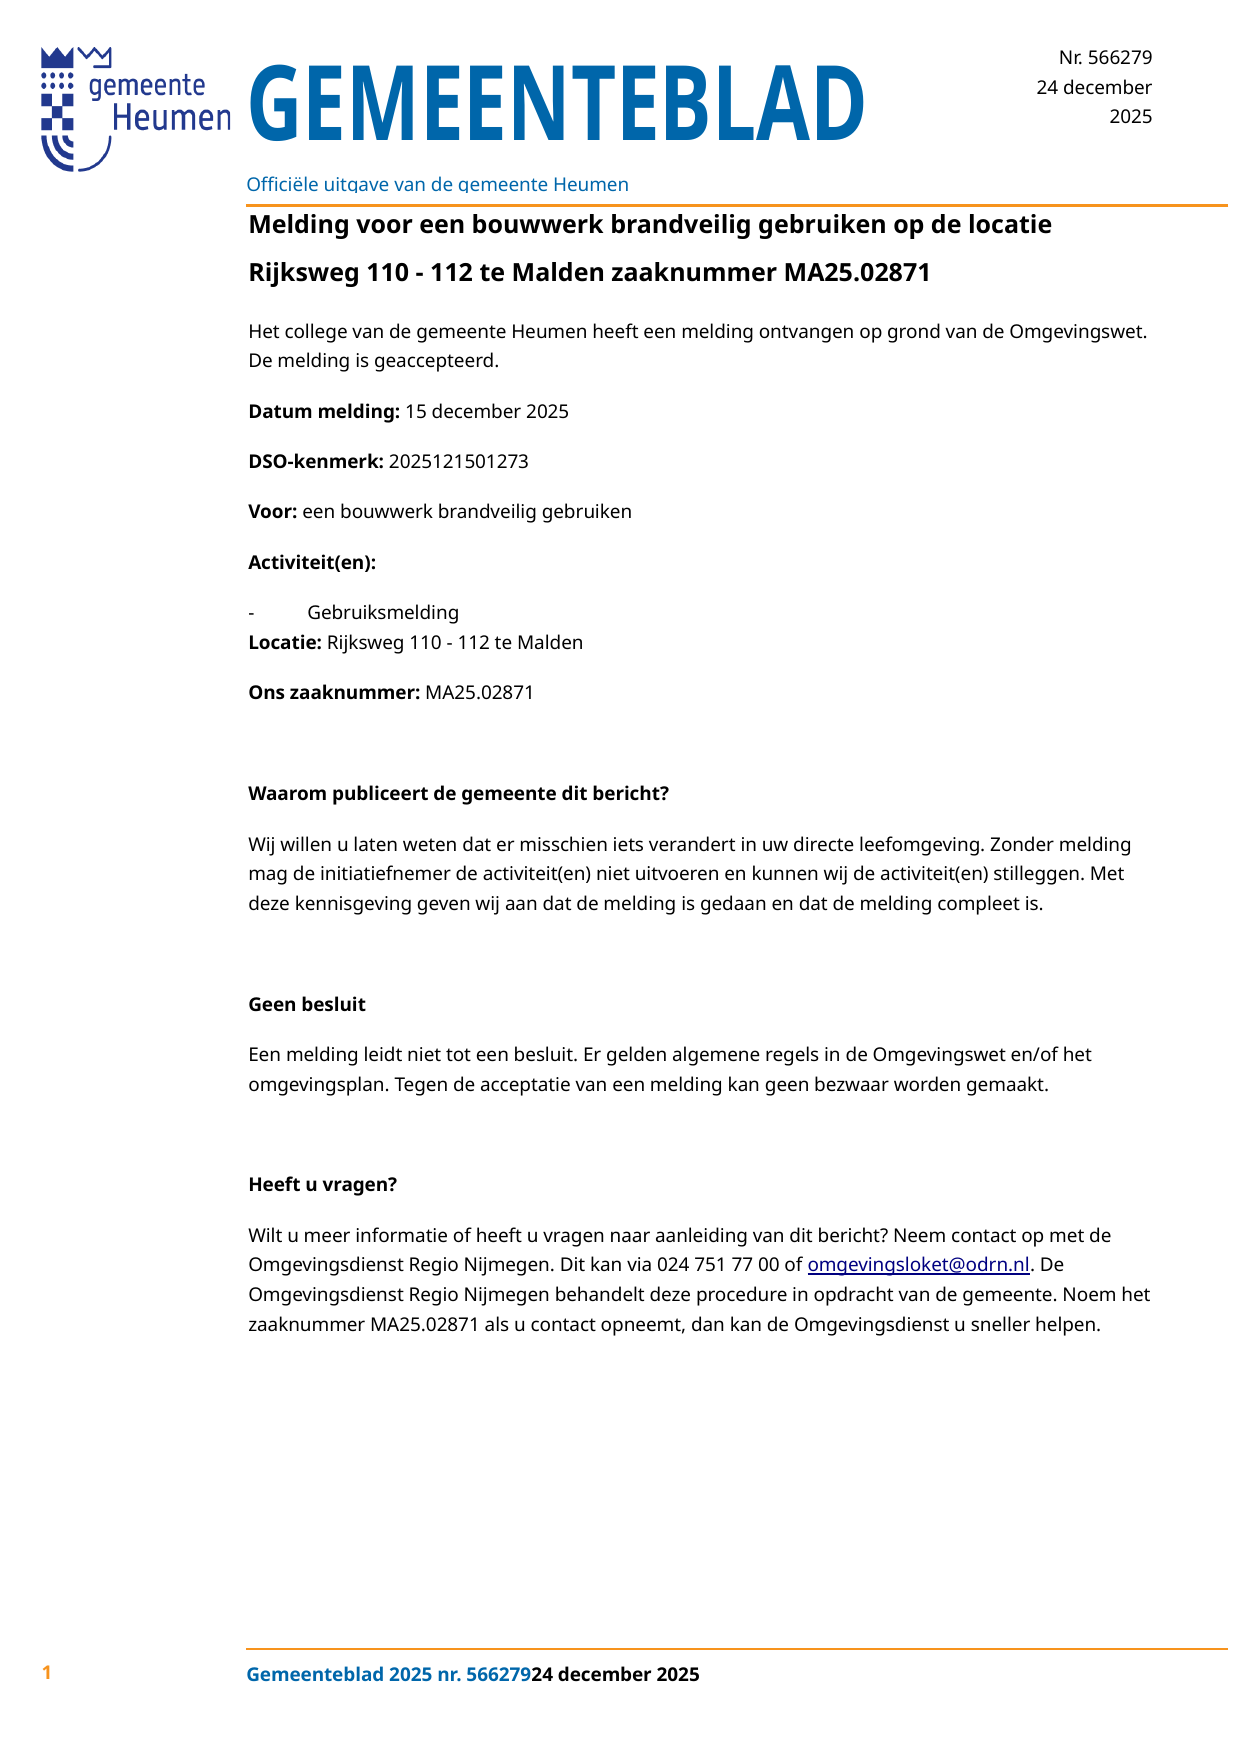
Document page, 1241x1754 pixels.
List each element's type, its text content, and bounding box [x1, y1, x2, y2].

text Geen besluit [248, 991, 1152, 1017]
text Voor: een bouwwerk brandveilig gebruiken [248, 499, 1152, 524]
text Wij willen u laten weten dat er misschien iets verandert in uw directe leefomgeving. Zonder melding mag de initiatiefnemer de activiteit(en) niet uitvoeren en kunnen wij de activiteit(en) stilleggen. Met deze kennisgeving geven wij aan dat de melding is gedaan en dat de melding compleet is. [248, 831, 1152, 916]
text Locatie: Rijksweg 110 - 112 te Malden [248, 629, 1152, 655]
text Wilt u meer informatie of heeft u vragen naar aanleiding van dit bericht? Neem contact op met de Omgevingsdienst Regio Nijmegen. Dit kan via 024 751 77 00 of omgevingsloket@odrn.nl. De Omgevingsdienst Regio Nijmegen behandelt deze procedure in opdracht van de gemeente. Noem het zaaknummer MA25.02871 als u contact opneemt, dan kan de Omgevingsdienst u sneller helpen. [248, 1222, 1152, 1337]
text DSO-kenmerk: 2025121501273 [248, 448, 1152, 474]
text Ons zaaknummer: MA25.02871 [248, 679, 1152, 705]
picture [41, 47, 231, 172]
text Het college van de gemeente Heumen heeft een melding ontvangen op grond van de Omgevingswet. De melding is geaccepteerd. [248, 318, 1152, 373]
text Waarom publiceert de gemeente dit bericht? [248, 780, 1152, 806]
text Heeft u vragen? [248, 1172, 1152, 1197]
text Melding voor een bouwwerk brandveilig gebruiken op de locatie Rijksweg 110 - 112 te Malden zaaknummer MA25.02871 [248, 207, 1152, 288]
list Gebruiksmelding [248, 599, 1152, 625]
text Een melding leidt niet tot een besluit. Er gelden algemene regels in de Omgevingswet en/of het omgevingsplan. Tegen de acceptatie van een melding kan geen bezwaar worden gemaakt. [248, 1041, 1152, 1097]
text Datum melding: 15 december 2025 [248, 398, 1152, 424]
text Activiteit(en): [248, 549, 1152, 575]
